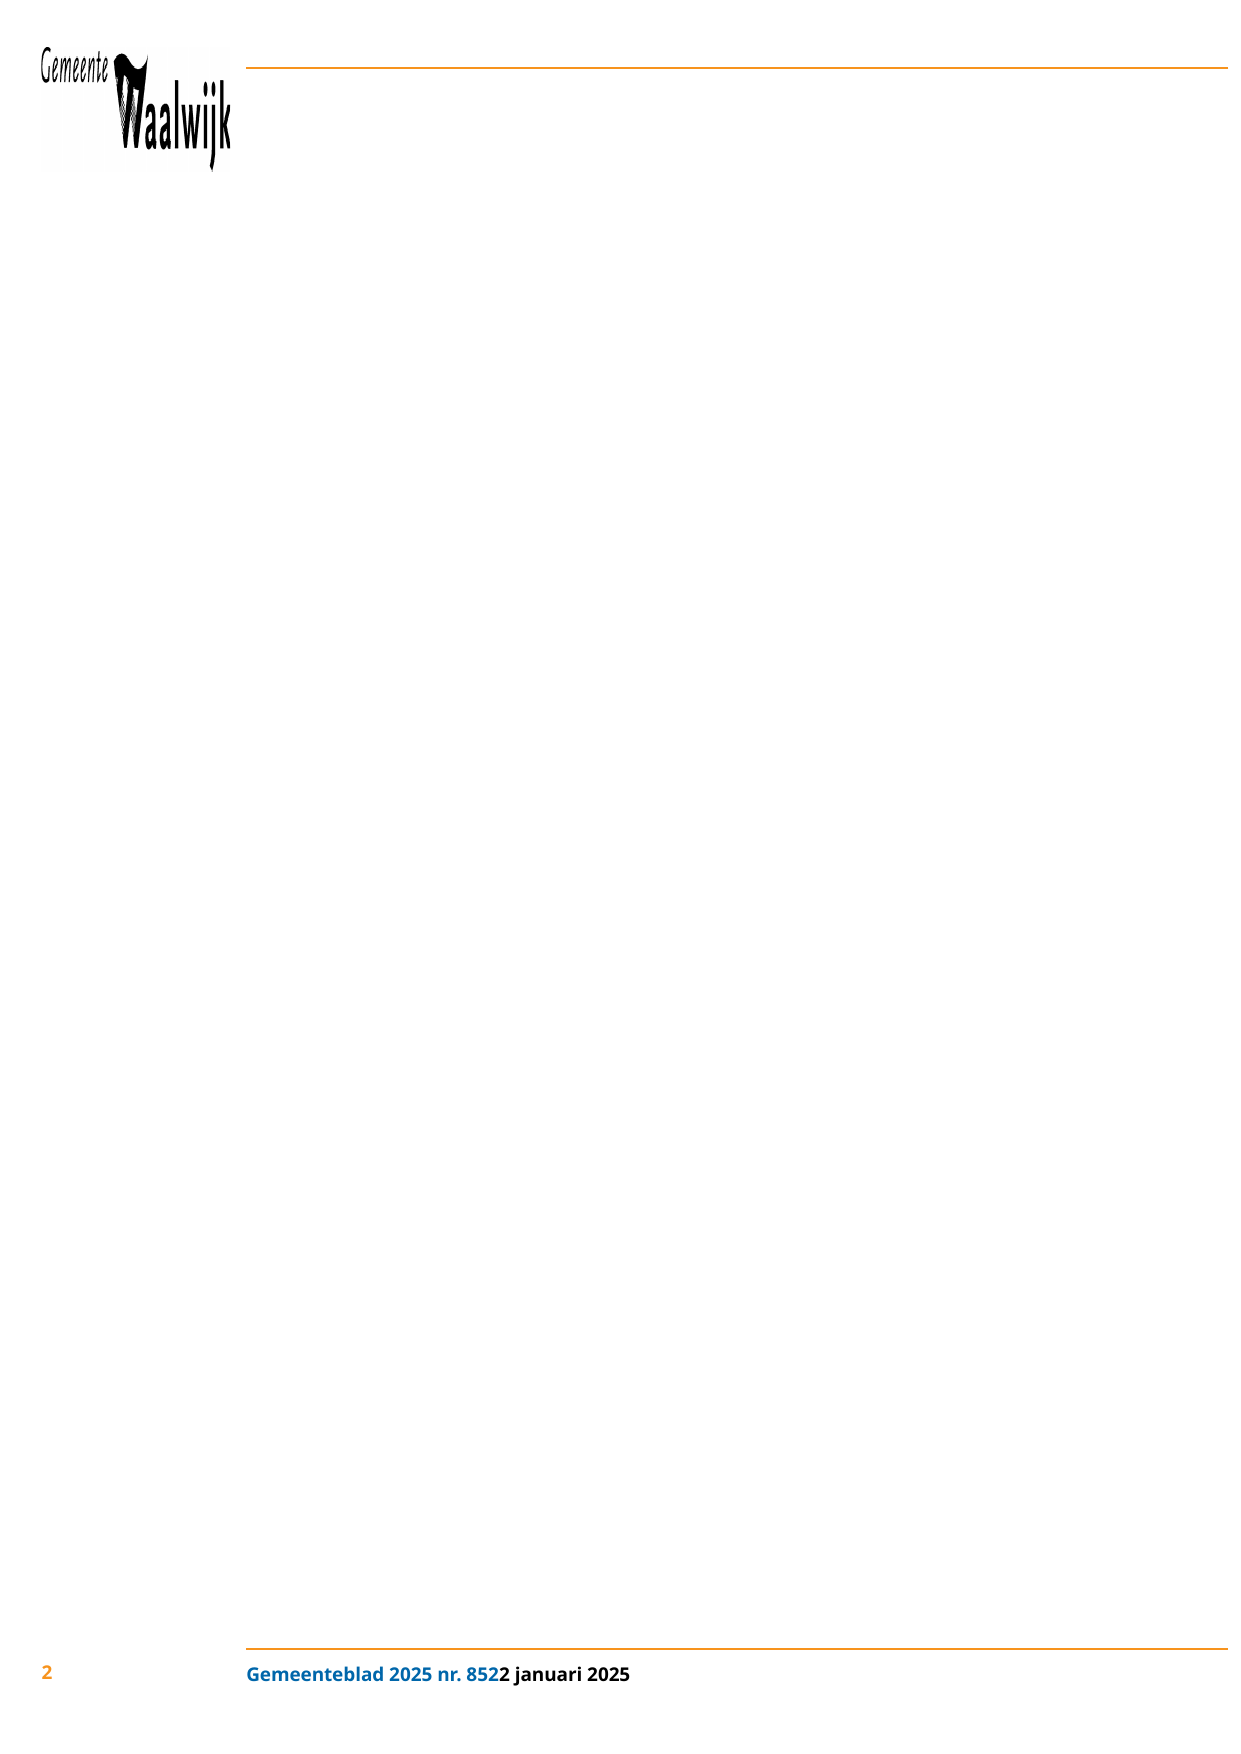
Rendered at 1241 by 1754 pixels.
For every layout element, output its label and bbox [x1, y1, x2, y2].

picture [41, 47, 231, 172]
